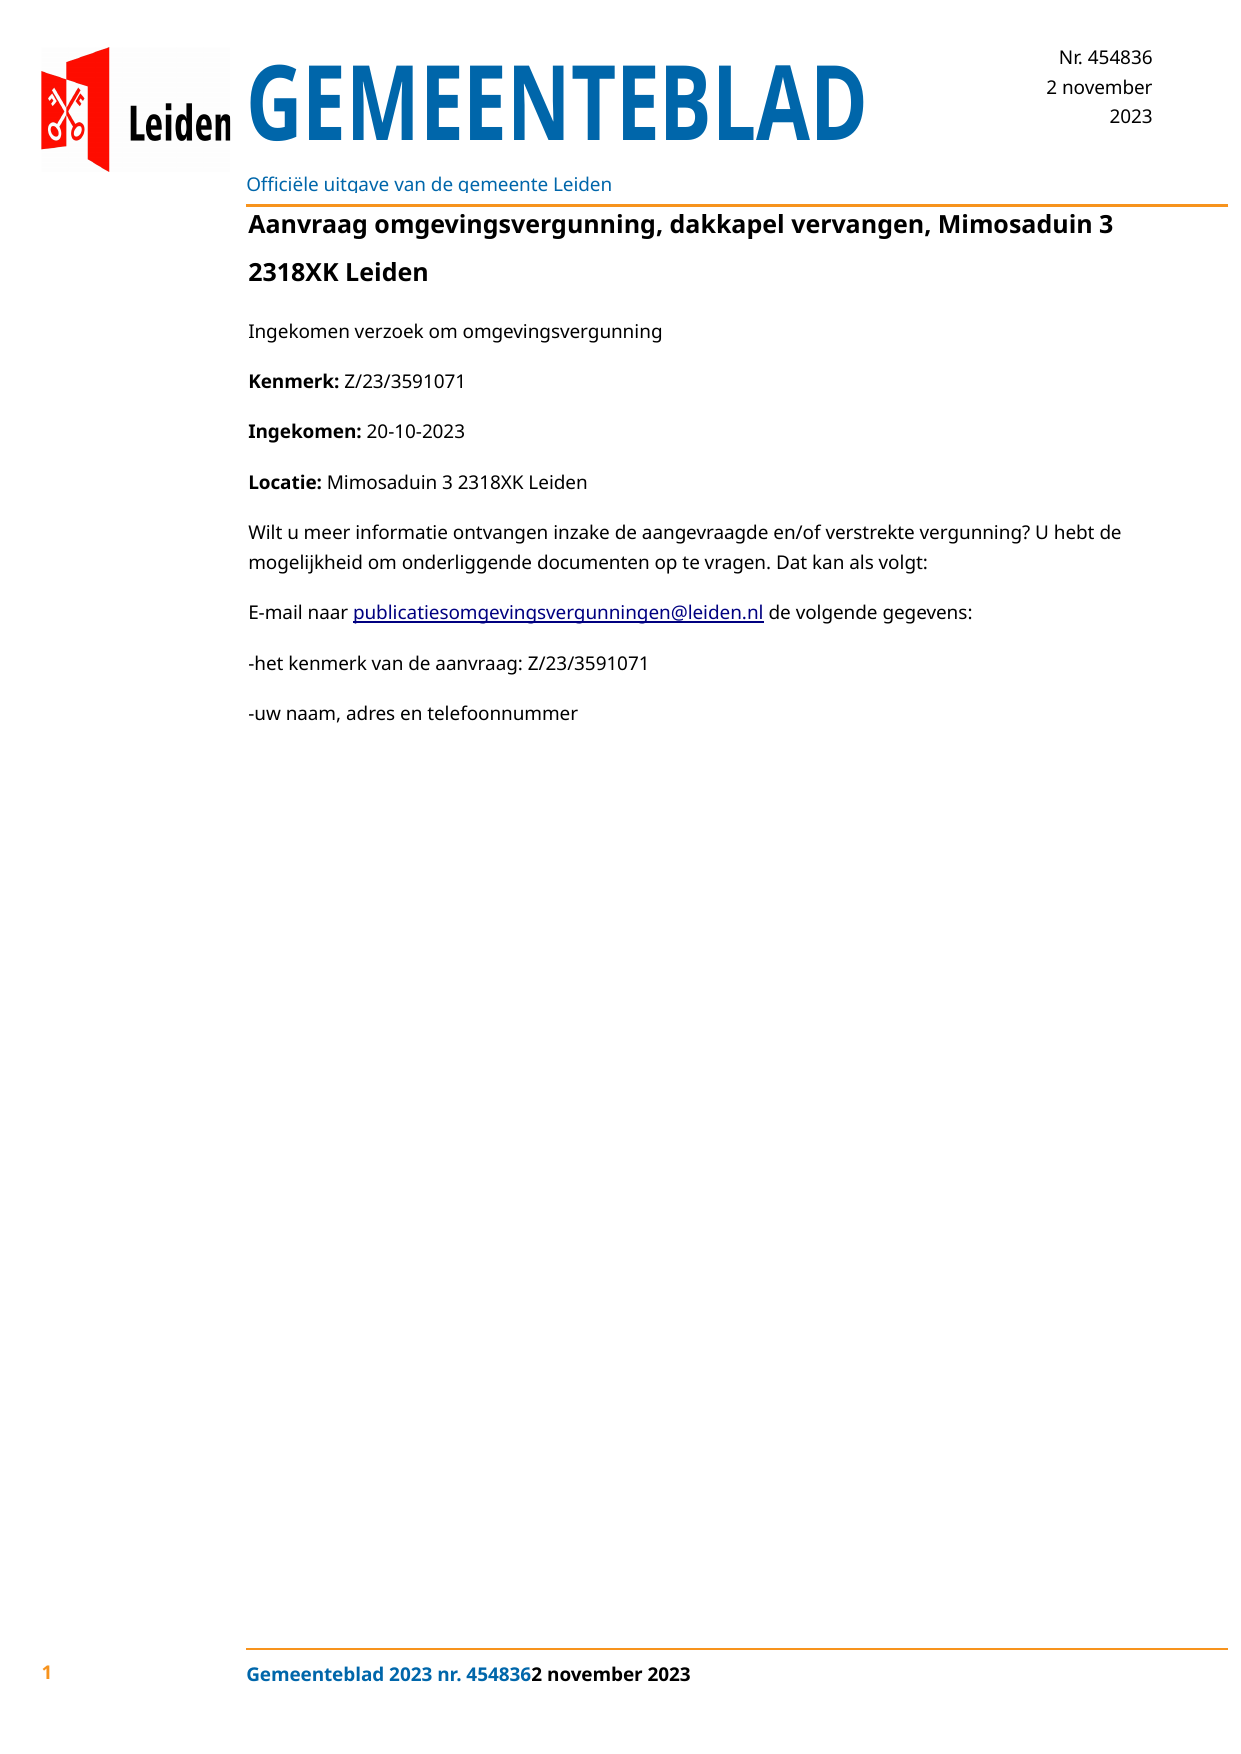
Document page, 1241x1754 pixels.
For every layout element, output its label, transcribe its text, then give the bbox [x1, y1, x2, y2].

text Kenmerk: Z/23/3591071 [248, 368, 1152, 394]
text Locatie: Mimosaduin 3 2318XK Leiden [248, 469, 1152, 495]
text Ingekomen verzoek om omgevingsvergunning [248, 318, 1152, 344]
text E-mail naar publicatiesomgevingsvergunningen@leiden.nl de volgende gegevens: [248, 599, 1152, 625]
picture [41, 47, 231, 172]
text -uw naam, adres en telefoonnummer [248, 700, 1152, 726]
text Wilt u meer informatie ontvangen inzake de aangevraagde en/of verstrekte vergunning? U hebt de mogelijkheid om onderliggende documenten op te vragen. Dat kan als volgt: [248, 519, 1152, 575]
text Ingekomen: 20-10-2023 [248, 419, 1152, 444]
text -het kenmerk van de aanvraag: Z/23/3591071 [248, 650, 1152, 676]
text Aanvraag omgevingsvergunning, dakkapel vervangen, Mimosaduin 3 2318XK Leiden [248, 207, 1152, 288]
